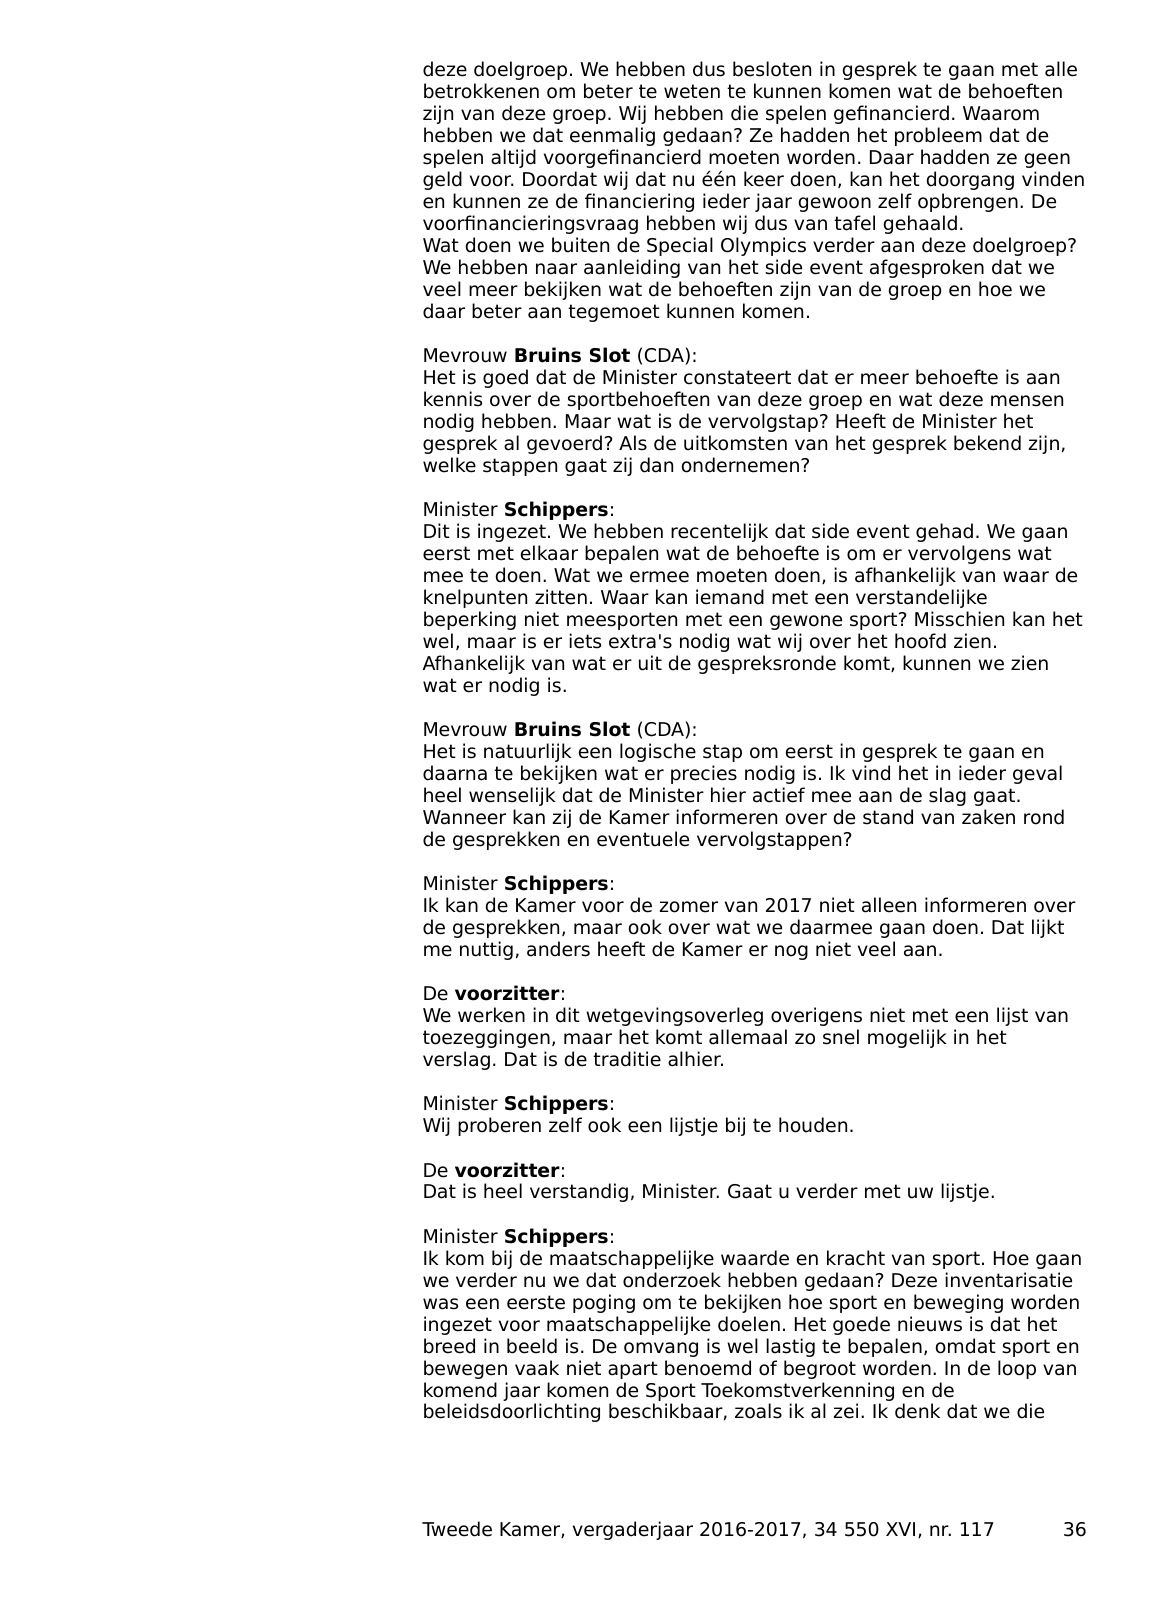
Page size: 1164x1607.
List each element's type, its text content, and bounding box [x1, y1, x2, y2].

text Mevrouw Bruins Slot (CDA): [422, 719, 1087, 741]
text Ik kan de Kamer voor de zomer van 2017 niet alleen informeren over de gesprekken, maar ook over wat we daarmee gaan doen. Dat lijkt me nuttig, anders heeft de Kamer er nog niet veel aan. [422, 895, 1087, 961]
text We werken in dit wetgevingsoverleg overigens niet met een lijst van toezeggingen, maar het komt allemaal zo snel mogelijk in het verslag. Dat is de traditie alhier. [422, 1005, 1087, 1071]
text De voorzitter: [422, 983, 1087, 1005]
text Minister Schippers: [422, 1226, 1087, 1248]
text Minister Schippers: [422, 1093, 1087, 1115]
text Wij proberen zelf ook een lijstje bij te houden. [422, 1115, 1087, 1137]
text De voorzitter: [422, 1159, 1087, 1181]
text Minister Schippers: [422, 873, 1087, 895]
text Mevrouw Bruins Slot (CDA): [422, 345, 1087, 367]
text Dit is ingezet. We hebben recentelijk dat side event gehad. We gaan eerst met elkaar bepalen wat de behoefte is om er vervolgens wat mee te doen. Wat we ermee moeten doen, is afhankelijk van waar de knelpunten zitten. Waar kan iemand met een verstandelijke beperking niet meesporten met een gewone sport? Misschien kan het wel, maar is er iets extra's nodig wat wij over het hoofd zien. Afhankelijk van wat er uit de gespreksronde komt, kunnen we zien wat er nodig is. [422, 521, 1087, 697]
text Het is natuurlijk een logische stap om eerst in gesprek te gaan en daarna te bekijken wat er precies nodig is. Ik vind het in ieder geval heel wenselijk dat de Minister hier actief mee aan de slag gaat. Wanneer kan zij de Kamer informeren over de stand van zaken rond de gesprekken en eventuele vervolgstappen? [422, 741, 1087, 851]
text Het is goed dat de Minister constateert dat er meer behoefte is aan kennis over de sportbehoeften van deze groep en wat deze mensen nodig hebben. Maar wat is de vervolgstap? Heeft de Minister het gesprek al gevoerd? Als de uitkomsten van het gesprek bekend zijn, welke stappen gaat zij dan ondernemen? [422, 367, 1087, 477]
text Wat doen we buiten de Special Olympics verder aan deze doelgroep? We hebben naar aanleiding van het side event afgesproken dat we veel meer bekijken wat de behoeften zijn van de groep en hoe we daar beter aan tegemoet kunnen komen. [422, 235, 1087, 323]
text Minister Schippers: [422, 499, 1087, 521]
text deze doelgroep. We hebben dus besloten in gesprek te gaan met alle betrokkenen om beter te weten te kunnen komen wat de behoeften zijn van deze groep. Wij hebben die spelen gefinancierd. Waarom hebben we dat eenmalig gedaan? Ze hadden het probleem dat de spelen altijd voorgefinancierd moeten worden. Daar hadden ze geen geld voor. Doordat wij dat nu één keer doen, kan het doorgang vinden en kunnen ze de financiering ieder jaar gewoon zelf opbrengen. De voorfinancieringsvraag hebben wij dus van tafel gehaald. [422, 59, 1087, 235]
text Dat is heel verstandig, Minister. Gaat u verder met uw lijstje. [422, 1181, 1087, 1203]
text Ik kom bij de maatschappelijke waarde en kracht van sport. Hoe gaan we verder nu we dat onderzoek hebben gedaan? Deze inventarisatie was een eerste poging om te bekijken hoe sport en beweging worden ingezet voor maatschappelijke doelen. Het goede nieuws is dat het breed in beeld is. De omvang is wel lastig te bepalen, omdat sport en bewegen vaak niet apart benoemd of begroot worden. In de loop van komend jaar komen de Sport Toekomstverkenning en de beleidsdoorlichting beschikbaar, zoals ik al zei. Ik denk dat we die [422, 1248, 1087, 1423]
